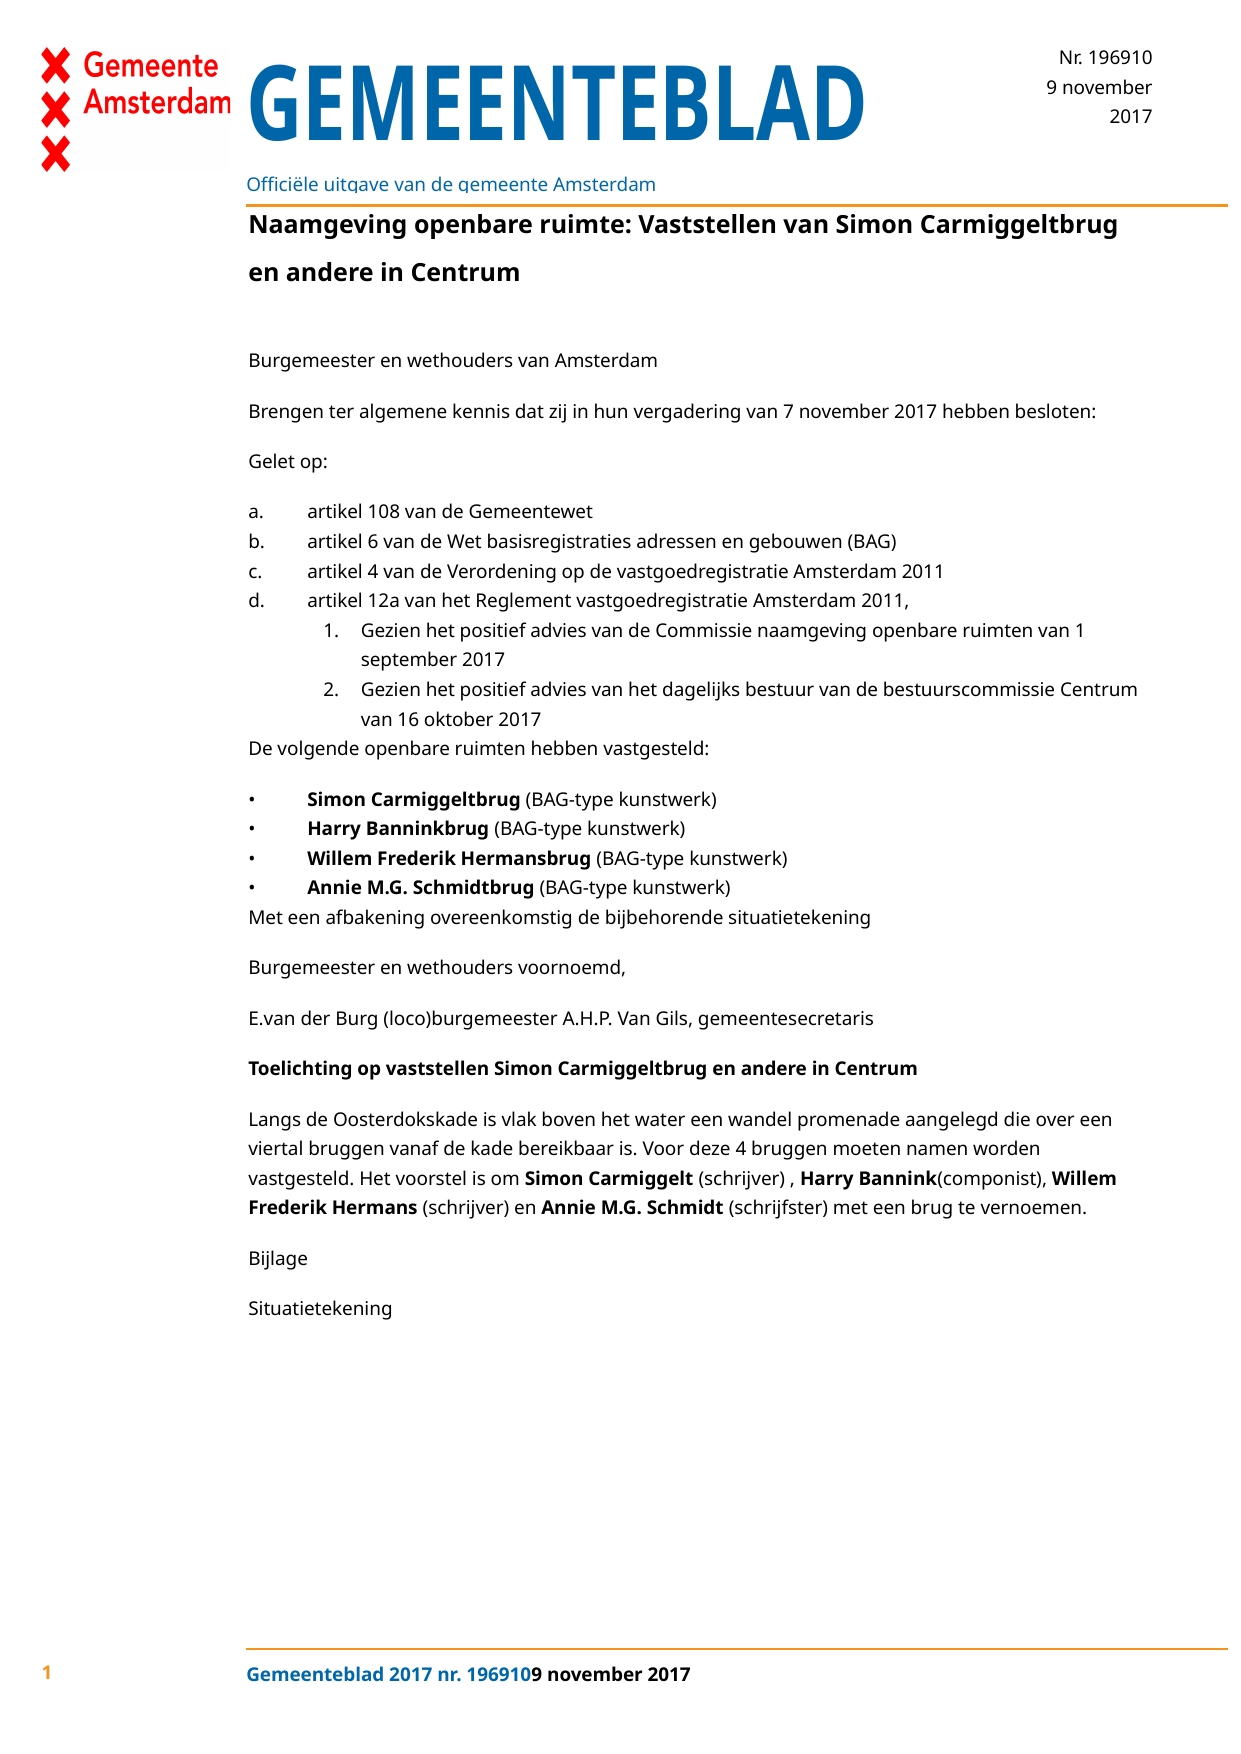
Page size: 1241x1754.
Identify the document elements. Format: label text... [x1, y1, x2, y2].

text Langs de Oosterdokskade is vlak boven het water een wandel promenade aangelegd die over een viertal bruggen vanaf de kade bereikbaar is. Voor deze 4 bruggen moeten namen worden vastgesteld. Het voorstel is om Simon Carmiggelt (schrijver) , Harry Bannink(componist), Willem Frederik Hermans (schrijver) en Annie M.G. Schmidt (schrijfster) met een brug te vernoemen. [248, 1106, 1152, 1220]
text Bijlage [248, 1245, 1152, 1271]
text Gelet op: [248, 448, 1152, 474]
list Gezien het positief advies van de Commissie naamgeving openbare ruimten van 1 september 2017 [323, 617, 1152, 672]
list artikel 6 van de Wet basisregistraties adressen en gebouwen (BAG) [248, 528, 1152, 554]
picture [41, 47, 231, 172]
text Toelichting op vaststellen Simon Carmiggeltbrug en andere in Centrum [248, 1055, 1152, 1081]
text Naamgeving openbare ruimte: Vaststellen van Simon Carmiggeltbrug en andere in Centrum [248, 207, 1152, 288]
list artikel 12a van het Reglement vastgoedregistratie Amsterdam 2011, [248, 587, 1152, 613]
text Burgemeester en wethouders van Amsterdam [248, 347, 1152, 373]
list artikel 108 van de Gemeentewet [248, 499, 1152, 524]
list Gezien het positief advies van het dagelijks bestuur van de bestuurscommissie Centrum van 16 oktober 2017 [323, 676, 1152, 732]
list Harry Banninkbrug (BAG-type kunstwerk) [248, 815, 1152, 841]
text Brengen ter algemene kennis dat zij in hun vergadering van 7 november 2017 hebben besloten: [248, 398, 1152, 424]
list Simon Carmiggeltbrug (BAG-type kunstwerk) [248, 786, 1152, 812]
text E.van der Burg (loco)burgemeester A.H.P. Van Gils, gemeentesecretaris [248, 1005, 1152, 1031]
text Situatietekening [248, 1295, 1152, 1321]
text Burgemeester en wethouders voornoemd, [248, 954, 1152, 980]
list artikel 4 van de Verordening op de vastgoedregistratie Amsterdam 2011 [248, 558, 1152, 584]
text Met een afbakening overeenkomstig de bijbehorende situatietekening [248, 904, 1152, 930]
text De volgende openbare ruimten hebben vastgesteld: [248, 735, 1152, 761]
list Willem Frederik Hermansbrug (BAG-type kunstwerk) [248, 845, 1152, 871]
list Annie M.G. Schmidtbrug (BAG-type kunstwerk) [248, 874, 1152, 900]
